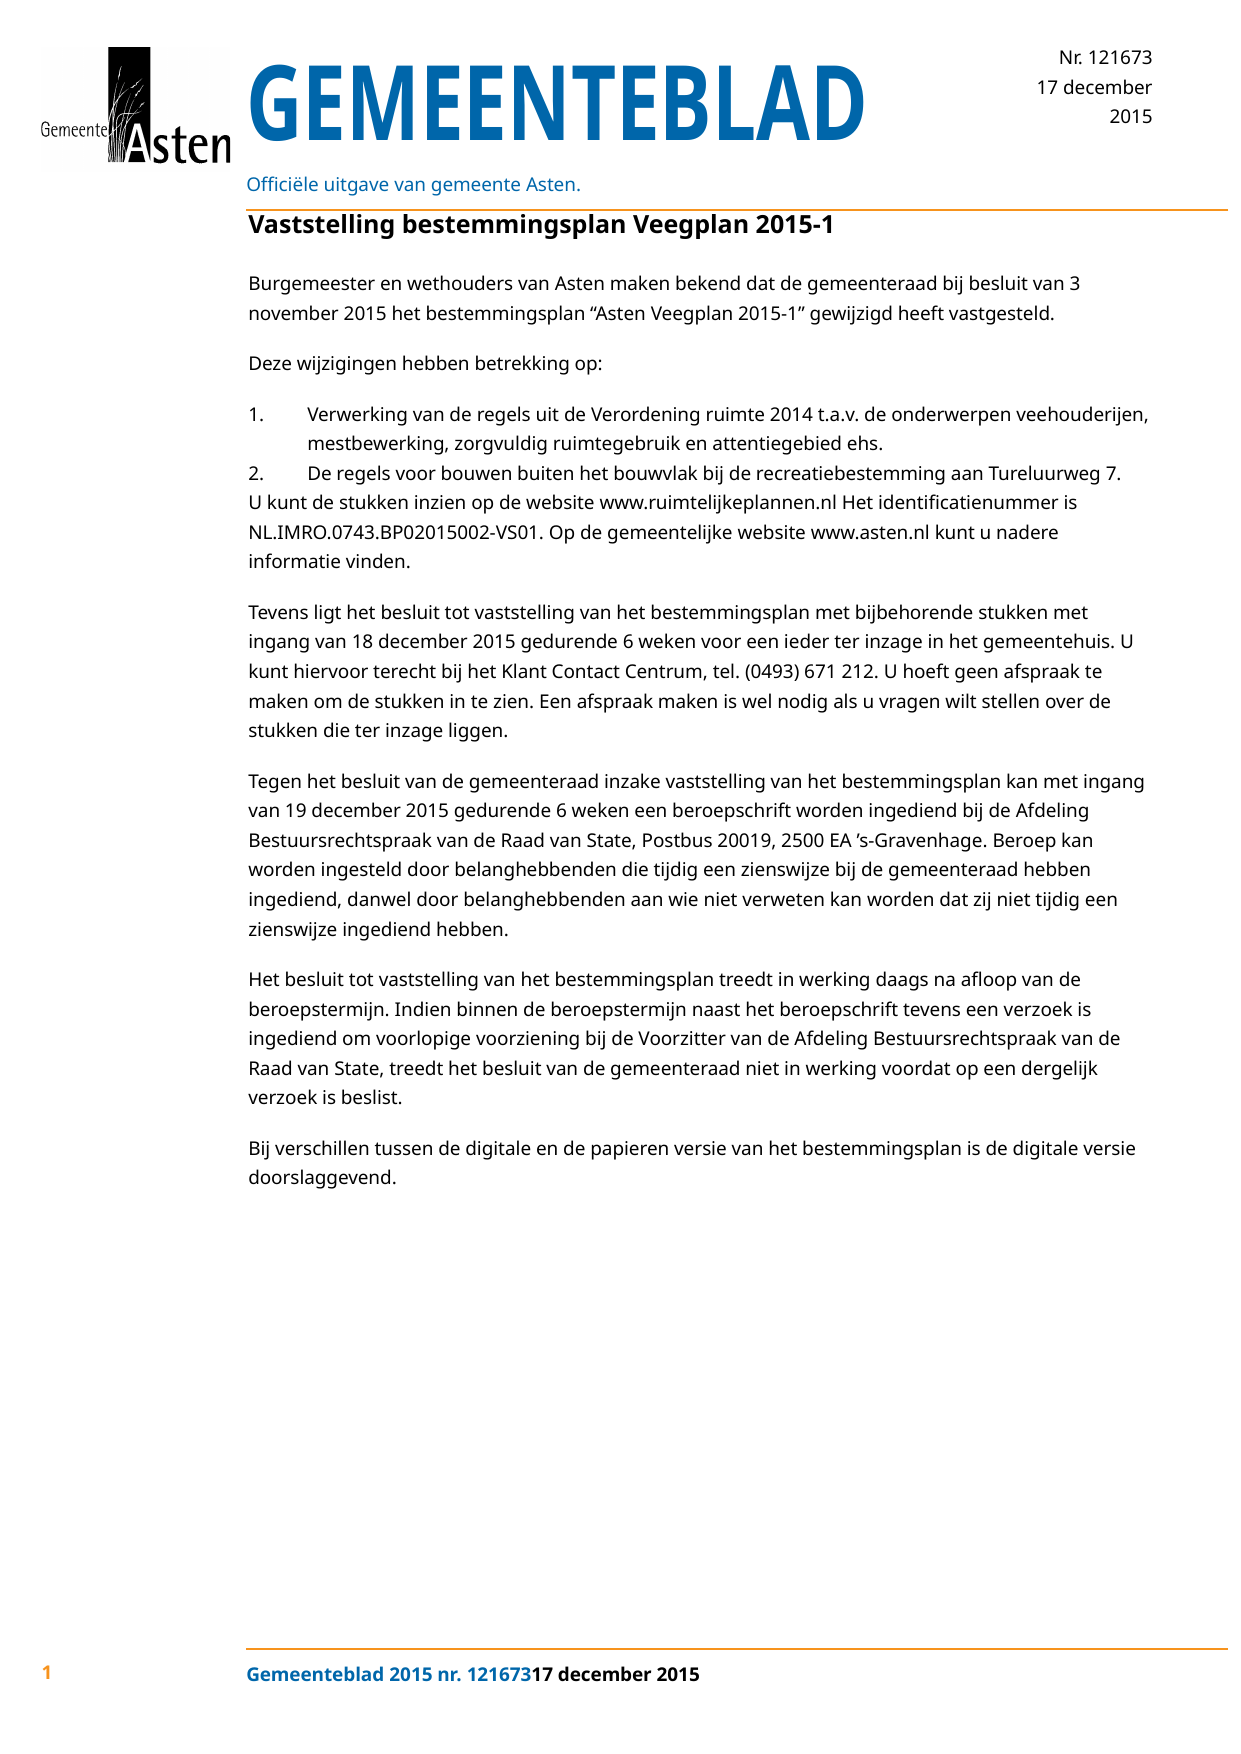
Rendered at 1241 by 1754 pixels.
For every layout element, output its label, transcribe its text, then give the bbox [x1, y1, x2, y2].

text Burgemeester en wethouders van Asten maken bekend dat de gemeenteraad bij besluit van 3 november 2015 het bestemmingsplan “Asten Veegplan 2015-1” gewijzigd heeft vastgesteld. [248, 270, 1152, 326]
list Verwerking van de regels uit de Verordening ruimte 2014 t.a.v. de onderwerpen veehouderijen, mestbewerking, zorgvuldig ruimtegebruik en attentiegebied ehs. [248, 401, 1152, 456]
list De regels voor bouwen buiten het bouwvlak bij de recreatiebestemming aan Tureluurweg 7. [248, 460, 1152, 486]
picture [41, 47, 231, 172]
text Tegen het besluit van de gemeenteraad inzake vaststelling van het bestemmingsplan kan met ingang van 19 december 2015 gedurende 6 weken een beroepschrift worden ingediend bij de Afdeling Bestuursrechtspraak van de Raad van State, Postbus 20019, 2500 EA ’s-Gravenhage. Beroep kan worden ingesteld door belanghebbenden die tijdig een zienswijze bij de gemeenteraad hebben ingediend, danwel door belanghebbenden aan wie niet verweten kan worden dat zij niet tijdig een zienswijze ingediend hebben. [248, 768, 1152, 941]
text Deze wijzigingen hebben betrekking op: [248, 350, 1152, 376]
text Bij verschillen tussen de digitale en de papieren versie van het bestemmingsplan is de digitale versie doorslaggevend. [248, 1135, 1152, 1190]
text Het besluit tot vaststelling van het bestemmingsplan treedt in werking daags na afloop van de beroepstermijn. Indien binnen de beroepstermijn naast het beroepschrift tevens een verzoek is ingediend om voorlopige voorziening bij de Voorzitter van de Afdeling Bestuursrechtspraak van de Raad van State, treedt het besluit van de gemeenteraad niet in werking voordat op een dergelijk verzoek is beslist. [248, 966, 1152, 1110]
text Tevens ligt het besluit tot vaststelling van het bestemmingsplan met bijbehorende stukken met ingang van 18 december 2015 gedurende 6 weken voor een ieder ter inzage in het gemeentehuis. U kunt hiervoor terecht bij het Klant Contact Centrum, tel. (0493) 671 212. U hoeft geen afspraak te maken om de stukken in te zien. Een afspraak maken is wel nodig als u vragen wilt stellen over de stukken die ter inzage liggen. [248, 599, 1152, 743]
text Vaststelling bestemmingsplan Veegplan 2015-1 [248, 211, 1152, 241]
text U kunt de stukken inzien op de website www.ruimtelijkeplannen.nl Het identificatienummer is NL.IMRO.0743.BP02015002-VS01. Op de gemeentelijke website www.asten.nl kunt u nadere informatie vinden. [248, 489, 1152, 574]
